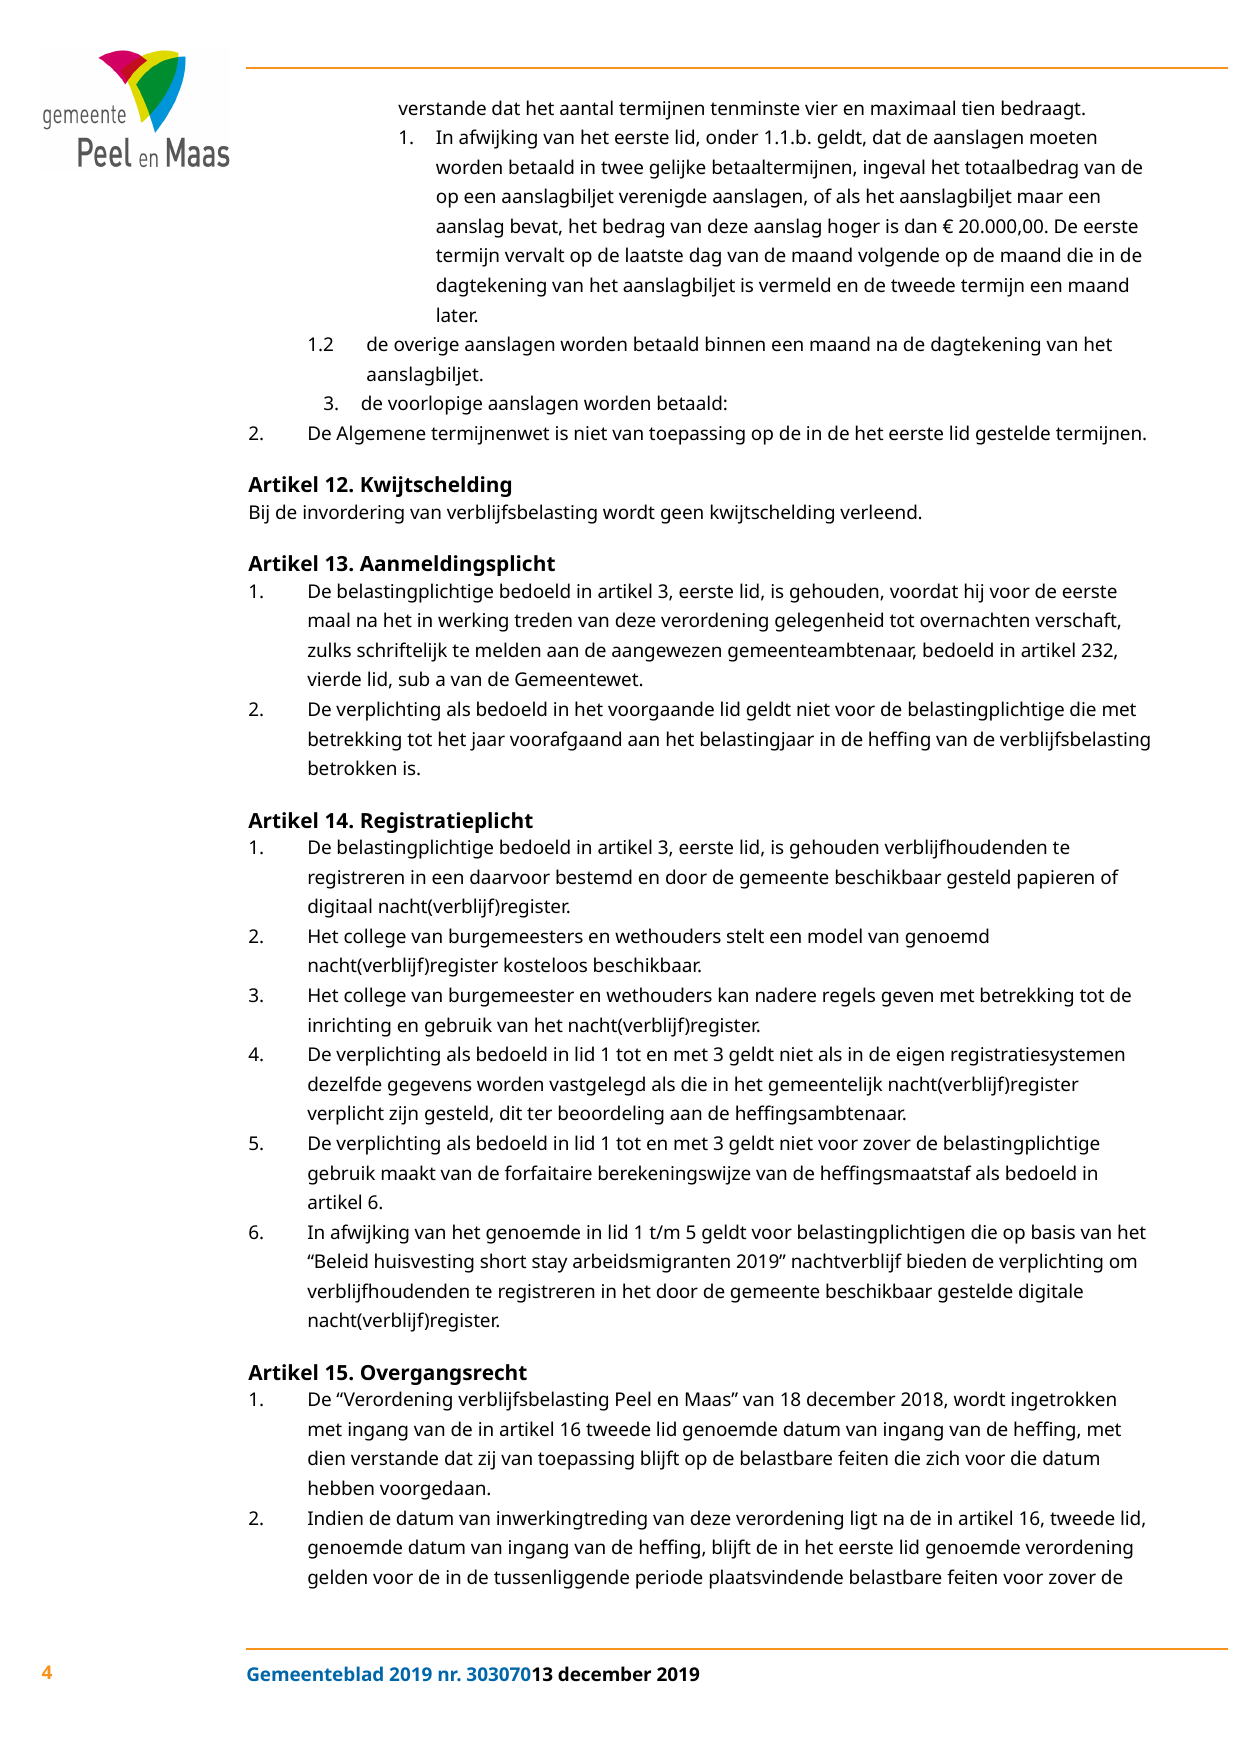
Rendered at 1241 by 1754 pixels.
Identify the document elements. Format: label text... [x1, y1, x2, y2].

list De belastingplichtige bedoeld in artikel 3, eerste lid, is gehouden verblijfhoudenden te registreren in een daarvoor bestemd en door de gemeente beschikbaar gesteld papieren of digitaal nacht(verblijf)register. [248, 834, 1152, 919]
list De Algemene termijnenwet is niet van toepassing op de in de het eerste lid gestelde termijnen. [248, 420, 1152, 446]
list De belastingplichtige bedoeld in artikel 3, eerste lid, is gehouden, voordat hij voor de eerste maal na het in werking treden van deze verordening gelegenheid tot overnachten verschaft, zulks schriftelijk te melden aan de aangewezen gemeenteambtenaar, bedoeld in artikel 232, vierde lid, sub a van de Gemeentewet. [248, 578, 1152, 692]
list Het college van burgemeester en wethouders kan nadere regels geven met betrekking tot de inrichting en gebruik van het nacht(verblijf)register. [248, 982, 1152, 1037]
text Artikel 15. Overgangsrecht [248, 1358, 1152, 1386]
list de voorlopige aanslagen worden betaald: [323, 391, 1152, 416]
list de overige aanslagen worden betaald binnen een maand na de dagtekening van het aanslagbiljet. [307, 331, 1152, 387]
list verstande dat het aantal termijnen tenminste vier en maximaal tien bedraagt. [361, 95, 1152, 121]
list Het college van burgemeesters en wethouders stelt een model van genoemd nacht(verblijf)register kosteloos beschikbaar. [248, 923, 1152, 978]
picture [41, 47, 231, 172]
list De verplichting als bedoeld in lid 1 tot en met 3 geldt niet als in de eigen registratiesystemen dezelfde gegevens worden vastgelegd als die in het gemeentelijk nacht(verblijf)register verplicht zijn gesteld, dit ter beoordeling aan de heffingsambtenaar. [248, 1041, 1152, 1126]
list In afwijking van het genoemde in lid 1 t/m 5 geldt voor belastingplichtigen die op basis van het “Beleid huisvesting short stay arbeidsmigranten 2019” nachtverblijf bieden de verplichting om verblijfhoudenden te registreren in het door de gemeente beschikbaar gestelde digitale nacht(verblijf)register. [248, 1219, 1152, 1333]
list De verplichting als bedoeld in het voorgaande lid geldt niet voor de belastingplichtige die met betrekking tot het jaar voorafgaand aan het belastingjaar in de heffing van de verblijfsbelasting betrokken is. [248, 696, 1152, 781]
list De “Verordening verblijfsbelasting Peel en Maas” van 18 december 2018, wordt ingetrokken met ingang van de in artikel 16 tweede lid genoemde datum van ingang van de heffing, met dien verstande dat zij van toepassing blijft op de belastbare feiten die zich voor die datum hebben voorgedaan. [248, 1386, 1152, 1501]
text Bij de invordering van verblijfsbelasting wordt geen kwijtschelding verleend. [248, 499, 1152, 525]
text Artikel 14. Registratieplicht [248, 806, 1152, 834]
text Artikel 12. Kwijtschelding [248, 471, 1152, 499]
list In afwijking van het eerste lid, onder 1.1.b. geldt, dat de aanslagen moeten worden betaald in twee gelijke betaaltermijnen, ingeval het totaalbedrag van de op een aanslagbiljet verenigde aanslagen, of als het aanslagbiljet maar een aanslag bevat, het bedrag van deze aanslag hoger is dan € 20.000,00. De eerste termijn vervalt op de laatste dag van de maand volgende op de maand die in de dagtekening van het aanslagbiljet is vermeld en de tweede termijn een maand later. [398, 124, 1152, 328]
list De verplichting als bedoeld in lid 1 tot en met 3 geldt niet voor zover de belastingplichtige gebruik maakt van de forfaitaire berekeningswijze van de heffingsmaatstaf als bedoeld in artikel 6. [248, 1130, 1152, 1215]
text Artikel 13. Aanmeldingsplicht [248, 549, 1152, 578]
list Indien de datum van inwerkingtreding van deze verordening ligt na de in artikel 16, tweede lid, genoemde datum van ingang van de heffing, blijft de in het eerste lid genoemde verordening gelden voor de in de tussenliggende periode plaatsvindende belastbare feiten voor zover de [248, 1505, 1152, 1590]
